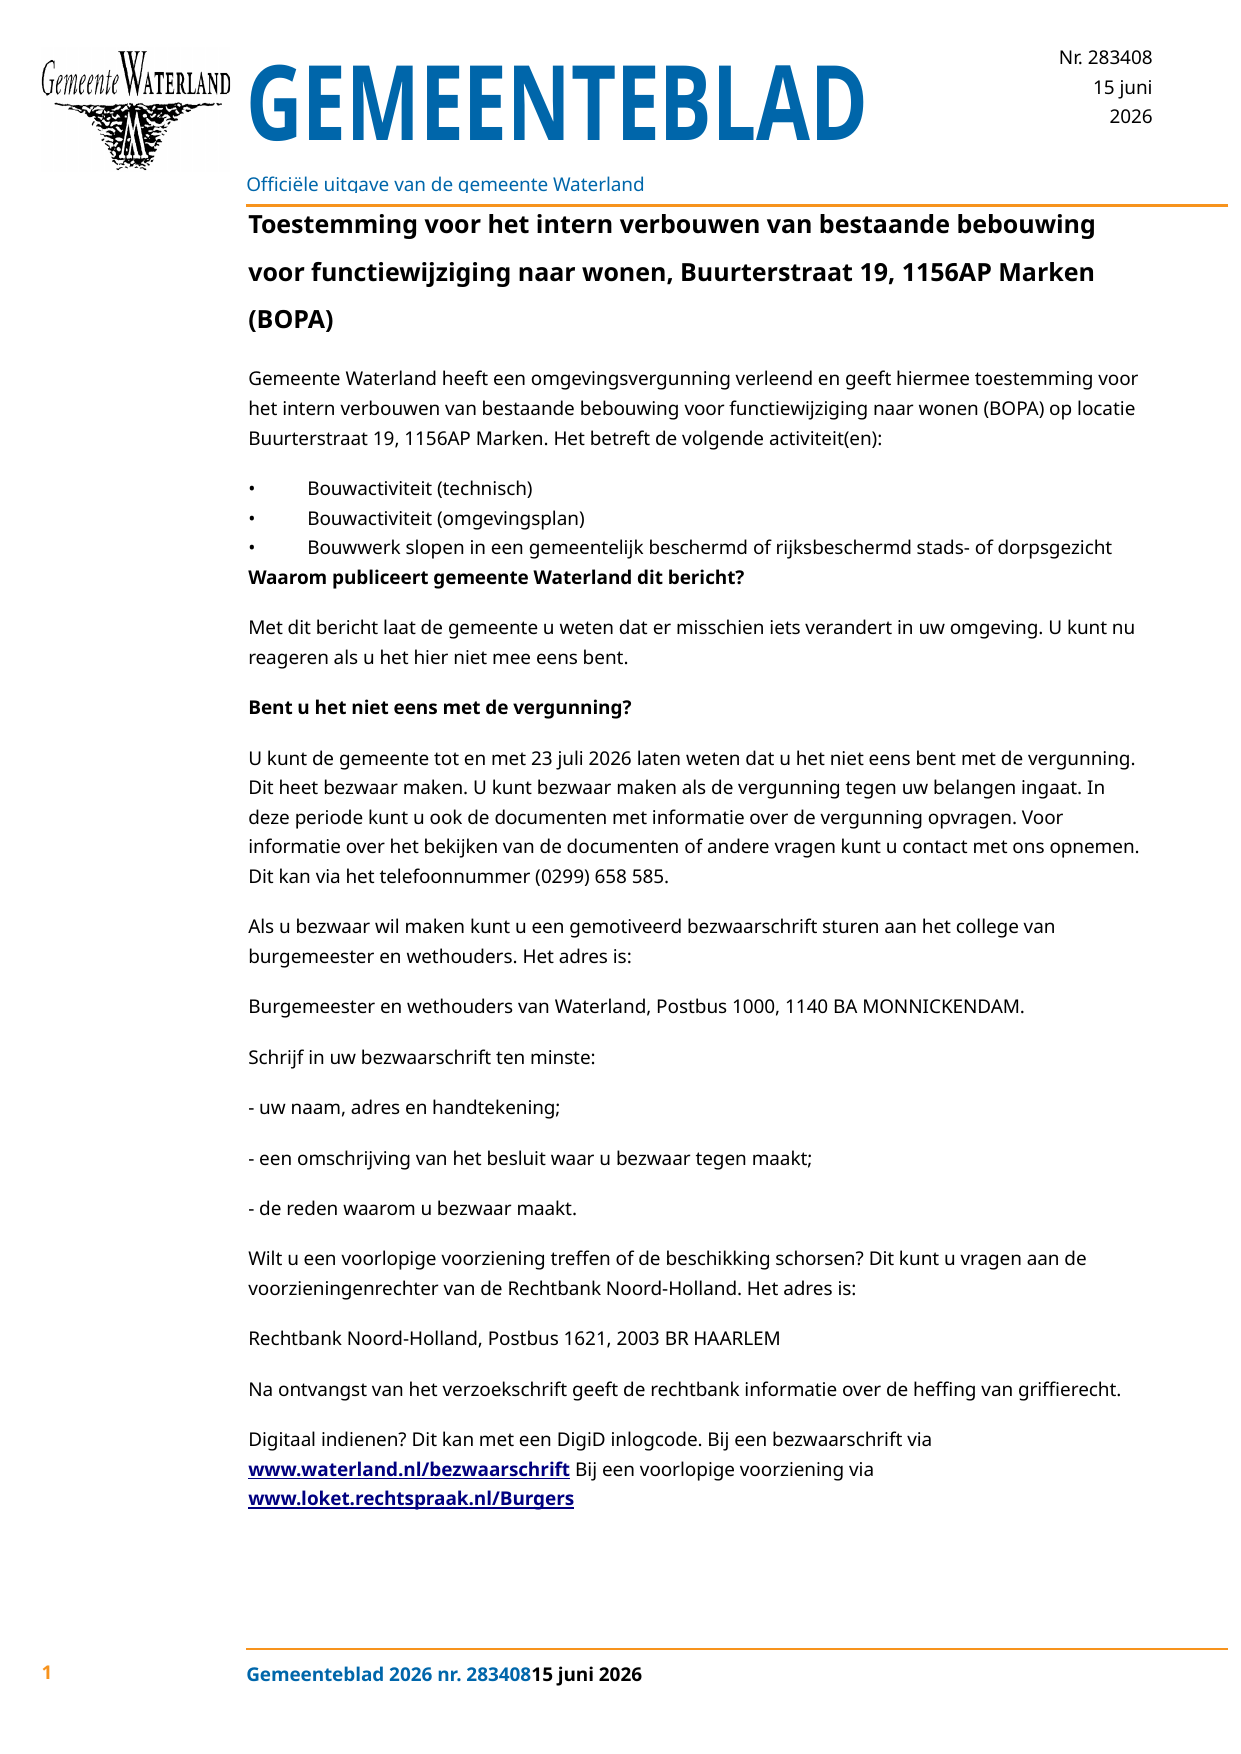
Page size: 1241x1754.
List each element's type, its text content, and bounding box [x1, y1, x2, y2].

text Rechtbank Noord-Holland, Postbus 1621, 2003 BR HAARLEM [248, 1326, 1152, 1351]
list Bouwwerk slopen in een gemeentelijk beschermd of rijksbeschermd stads- of dorpsgezicht [248, 534, 1152, 560]
list Bouwactiviteit (omgevingsplan) [248, 505, 1152, 530]
text - uw naam, adres en handtekening; [248, 1094, 1152, 1120]
text Met dit bericht laat de gemeente u weten dat er misschien iets verandert in uw omgeving. U kunt nu reageren als u het hier niet mee eens bent. [248, 614, 1152, 669]
picture [41, 47, 231, 172]
text Waarom publiceert gemeente Waterland dit bericht? [248, 564, 1152, 589]
text - de reden waarom u bezwaar maakt. [248, 1195, 1152, 1221]
text Toestemming voor het intern verbouwen van bestaande bebouwing voor functiewijziging naar wonen, Buurterstraat 19, 1156AP Marken (BOPA) [248, 207, 1152, 336]
text Na ontvangst van het verzoekschrift geeft de rechtbank informatie over de heffing van griffierecht. [248, 1376, 1152, 1402]
text Bent u het niet eens met de vergunning? [248, 694, 1152, 720]
text U kunt de gemeente tot en met 23 juli 2026 laten weten dat u het niet eens bent met de vergunning. Dit heet bezwaar maken. U kunt bezwaar maken als de vergunning tegen uw belangen ingaat. In deze periode kunt u ook de documenten met informatie over de vergunning opvragen. Voor informatie over het bekijken van de documenten of andere vragen kunt u contact met ons opnemen. Dit kan via het telefoonnummer (0299) 658 585. [248, 745, 1152, 889]
text Wilt u een voorlopige voorziening treffen of de beschikking schorsen? Dit kunt u vragen aan de voorzieningenrechter van de Rechtbank Noord-Holland. Het adres is: [248, 1246, 1152, 1301]
text Digitaal indienen? Dit kan met een DigiD inlogcode. Bij een bezwaarschrift via www.waterland.nl/bezwaarschrift Bij een voorlopige voorziening via www.loket.rechtspraak.nl/Burgers [248, 1426, 1152, 1511]
text - een omschrijving van het besluit waar u bezwaar tegen maakt; [248, 1145, 1152, 1170]
text Schrijf in uw bezwaarschrift ten minste: [248, 1044, 1152, 1069]
text Gemeente Waterland heeft een omgevingsvergunning verleend en geeft hiermee toestemming voor het intern verbouwen van bestaande bebouwing voor functiewijziging naar wonen (BOPA) op locatie Buurterstraat 19, 1156AP Marken. Het betreft de volgende activiteit(en): [248, 366, 1152, 450]
text Burgemeester en wethouders van Waterland, Postbus 1000, 1140 BA MONNICKENDAM. [248, 993, 1152, 1019]
list Bouwactiviteit (technisch) [248, 475, 1152, 501]
text Als u bezwaar wil maken kunt u een gemotiveerd bezwaarschrift sturen aan het college van burgemeester en wethouders. Het adres is: [248, 913, 1152, 969]
